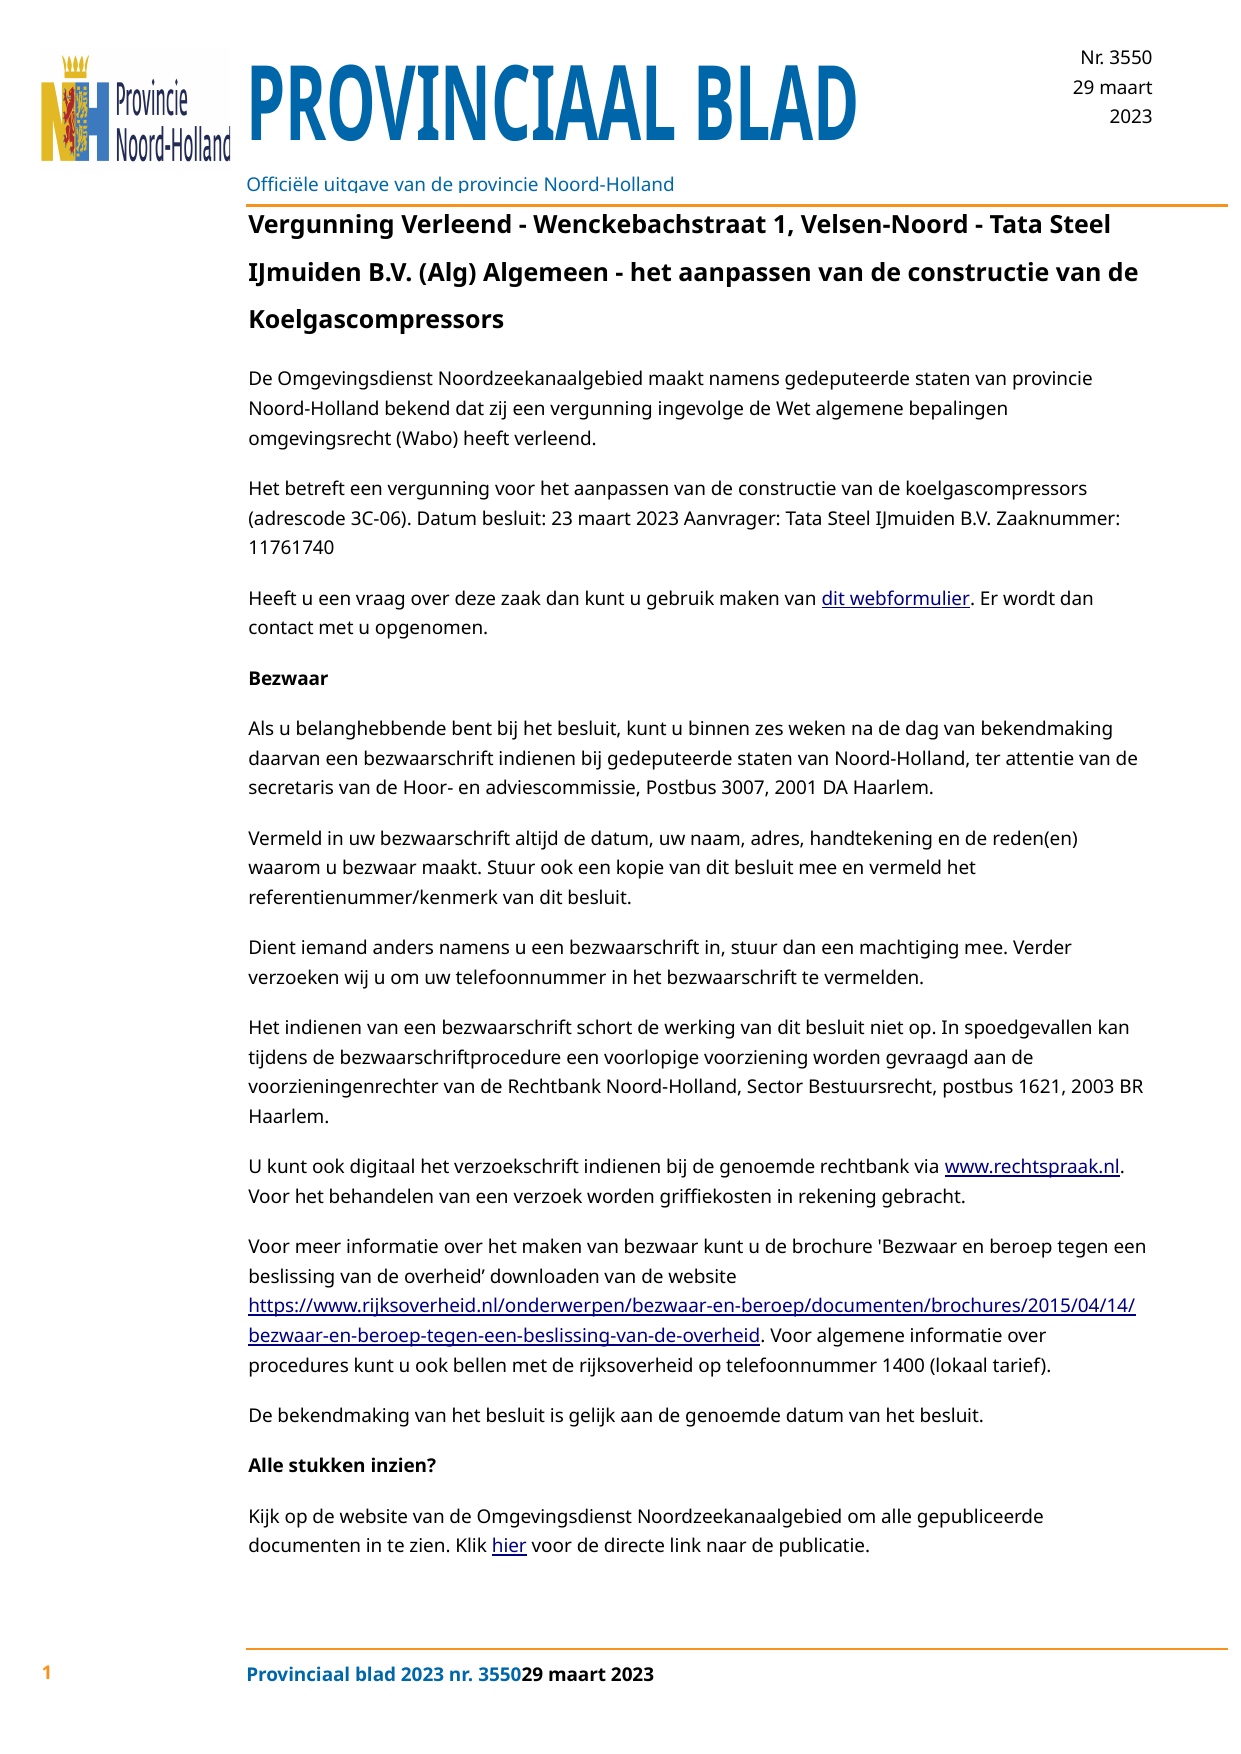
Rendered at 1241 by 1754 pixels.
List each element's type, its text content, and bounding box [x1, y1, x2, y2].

text Dient iemand anders namens u een bezwaarschrift in, stuur dan een machtiging mee. Verder verzoeken wij u om uw telefoonnummer in het bezwaarschrift te vermelden. [248, 934, 1152, 989]
text Het indienen van een bezwaarschrift schort de werking van dit besluit niet op. In spoedgevallen kan tijdens de bezwaarschriftprocedure een voorlopige voorziening worden gevraagd aan de voorzieningenrechter van de Rechtbank Noord-Holland, Sector Bestuursrecht, postbus 1621, 2003 BR Haarlem. [248, 1014, 1152, 1129]
text Heeft u een vraag over deze zaak dan kunt u gebruik maken van dit webformulier. Er wordt dan contact met u opgenomen. [248, 585, 1152, 640]
picture [41, 47, 231, 172]
text Kijk op de website van de Omgevingsdienst Noordzeekanaalgebied om alle gepubliceerde documenten in te zien. Klik hier voor de directe link naar de publicatie. [248, 1503, 1152, 1558]
text De bekendmaking van het besluit is gelijk aan de genoemde datum van het besluit. [248, 1402, 1152, 1428]
text Het betreft een vergunning voor het aanpassen van de constructie van de koelgascompressors (adrescode 3C-06). Datum besluit: 23 maart 2023 Aanvrager: Tata Steel IJmuiden B.V. Zaaknummer: 11761740 [248, 475, 1152, 560]
text Voor meer informatie over het maken van bezwaar kunt u de brochure 'Bezwaar en beroep tegen een beslissing van de overheid’ downloaden van de website https://www.rijksoverheid.nl/onderwerpen/bezwaar-en-beroep/documenten/brochures/2015/04/14/bezwaar-en-beroep-tegen-een-beslissing-van-de-overheid. Voor algemene informatie over procedures kunt u ook bellen met de rijksoverheid op telefoonnummer 1400 (lokaal tarief). [248, 1233, 1152, 1377]
text Bezwaar [248, 665, 1152, 690]
text De Omgevingsdienst Noordzeekanaalgebied maakt namens gedeputeerde staten van provincie Noord-Holland bekend dat zij een vergunning ingevolge de Wet algemene bepalingen omgevingsrecht (Wabo) heeft verleend. [248, 366, 1152, 450]
text Vermeld in uw bezwaarschrift altijd de datum, uw naam, adres, handtekening en de reden(en) waarom u bezwaar maakt. Stuur ook een kopie van dit besluit mee en vermeld het referentienummer/kenmerk van dit besluit. [248, 825, 1152, 909]
text Vergunning Verleend - Wenckebachstraat 1, Velsen-Noord - Tata Steel IJmuiden B.V. (Alg) Algemeen - het aanpassen van de constructie van de Koelgascompressors [248, 207, 1152, 336]
text Alle stukken inzien? [248, 1453, 1152, 1478]
text U kunt ook digitaal het verzoekschrift indienen bij de genoemde rechtbank via www.rechtspraak.nl. Voor het behandelen van een verzoek worden griffiekosten in rekening gebracht. [248, 1153, 1152, 1209]
text Als u belanghebbende bent bij het besluit, kunt u binnen zes weken na de dag van bekendmaking daarvan een bezwaarschrift indienen bij gedeputeerde staten van Noord-Holland, ter attentie van de secretaris van de Hoor- en adviescommissie, Postbus 3007, 2001 DA Haarlem. [248, 715, 1152, 800]
